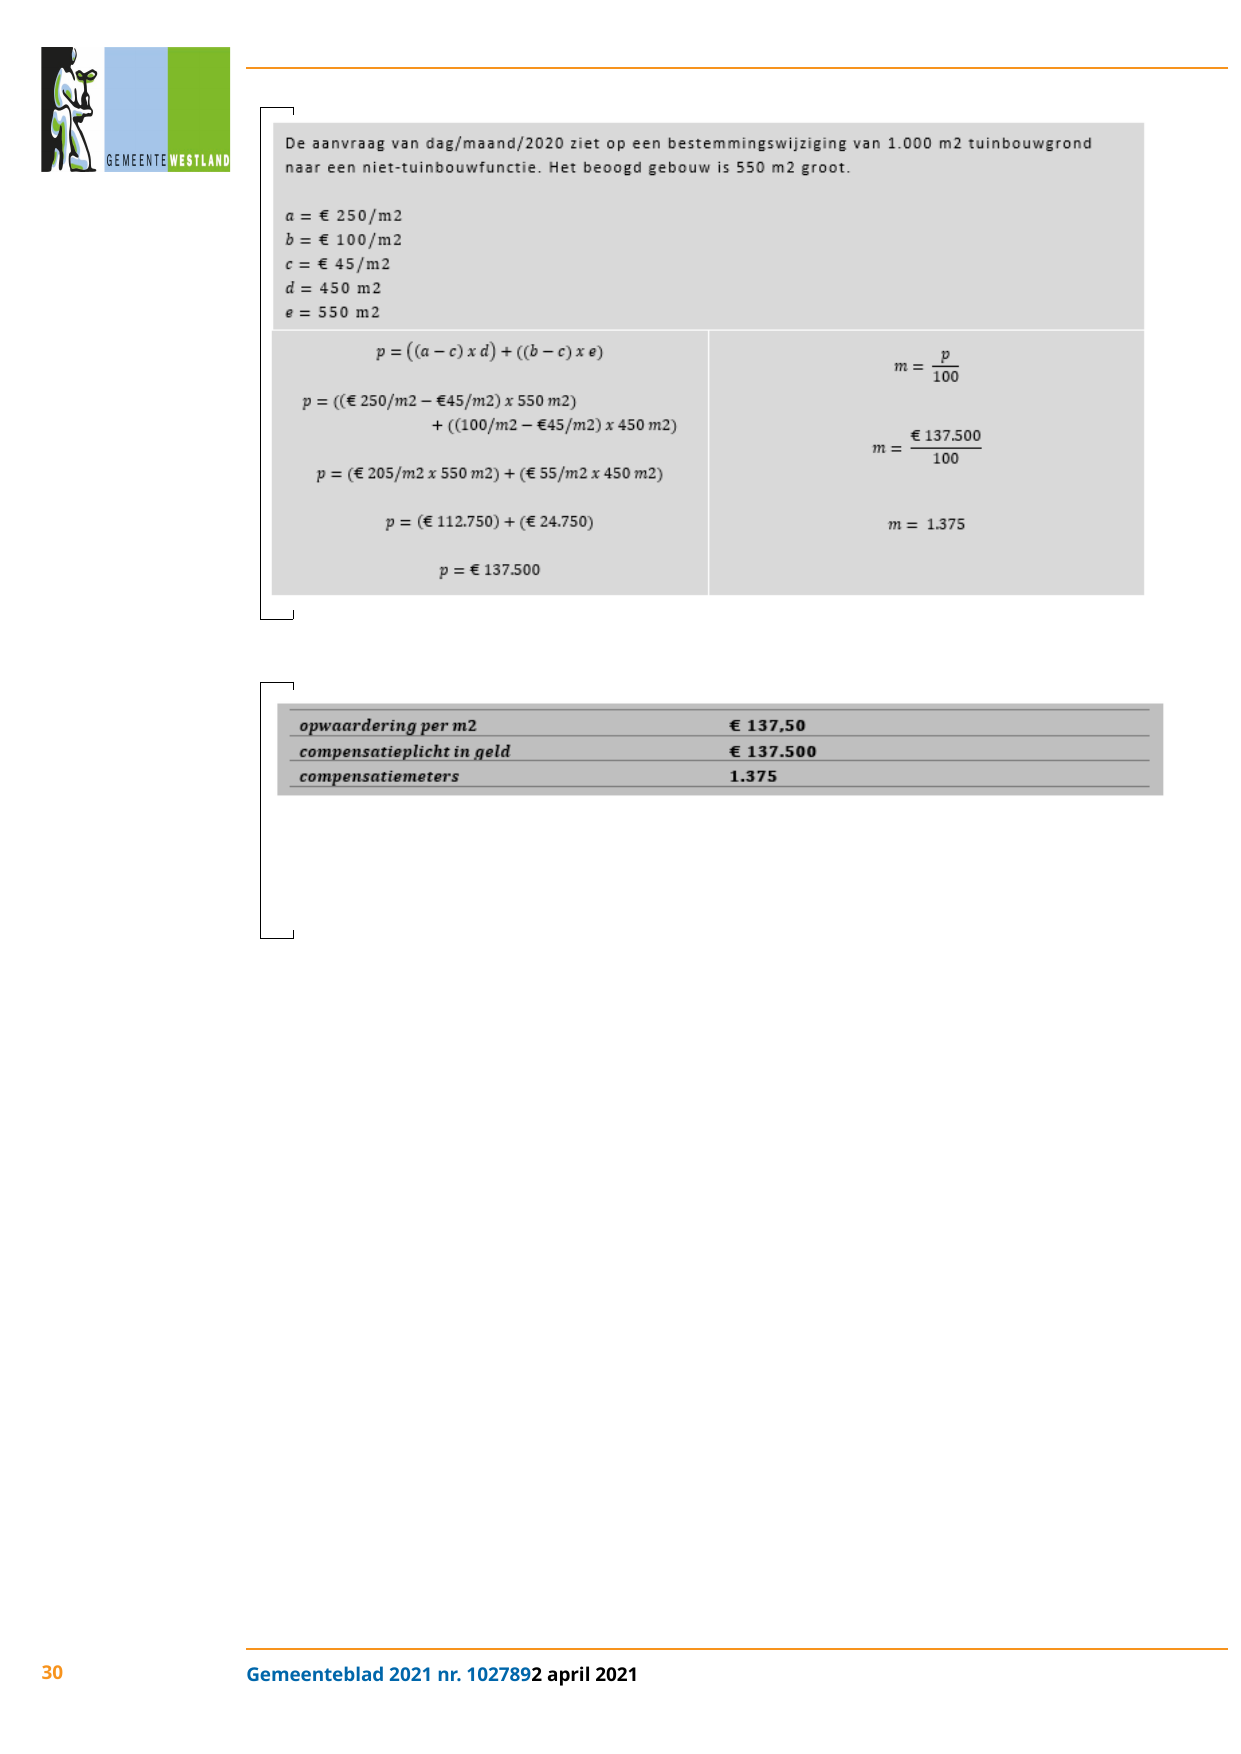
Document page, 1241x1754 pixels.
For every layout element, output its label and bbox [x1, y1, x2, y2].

picture [268, 115, 1155, 610]
picture [41, 47, 231, 172]
picture [268, 690, 1173, 930]
